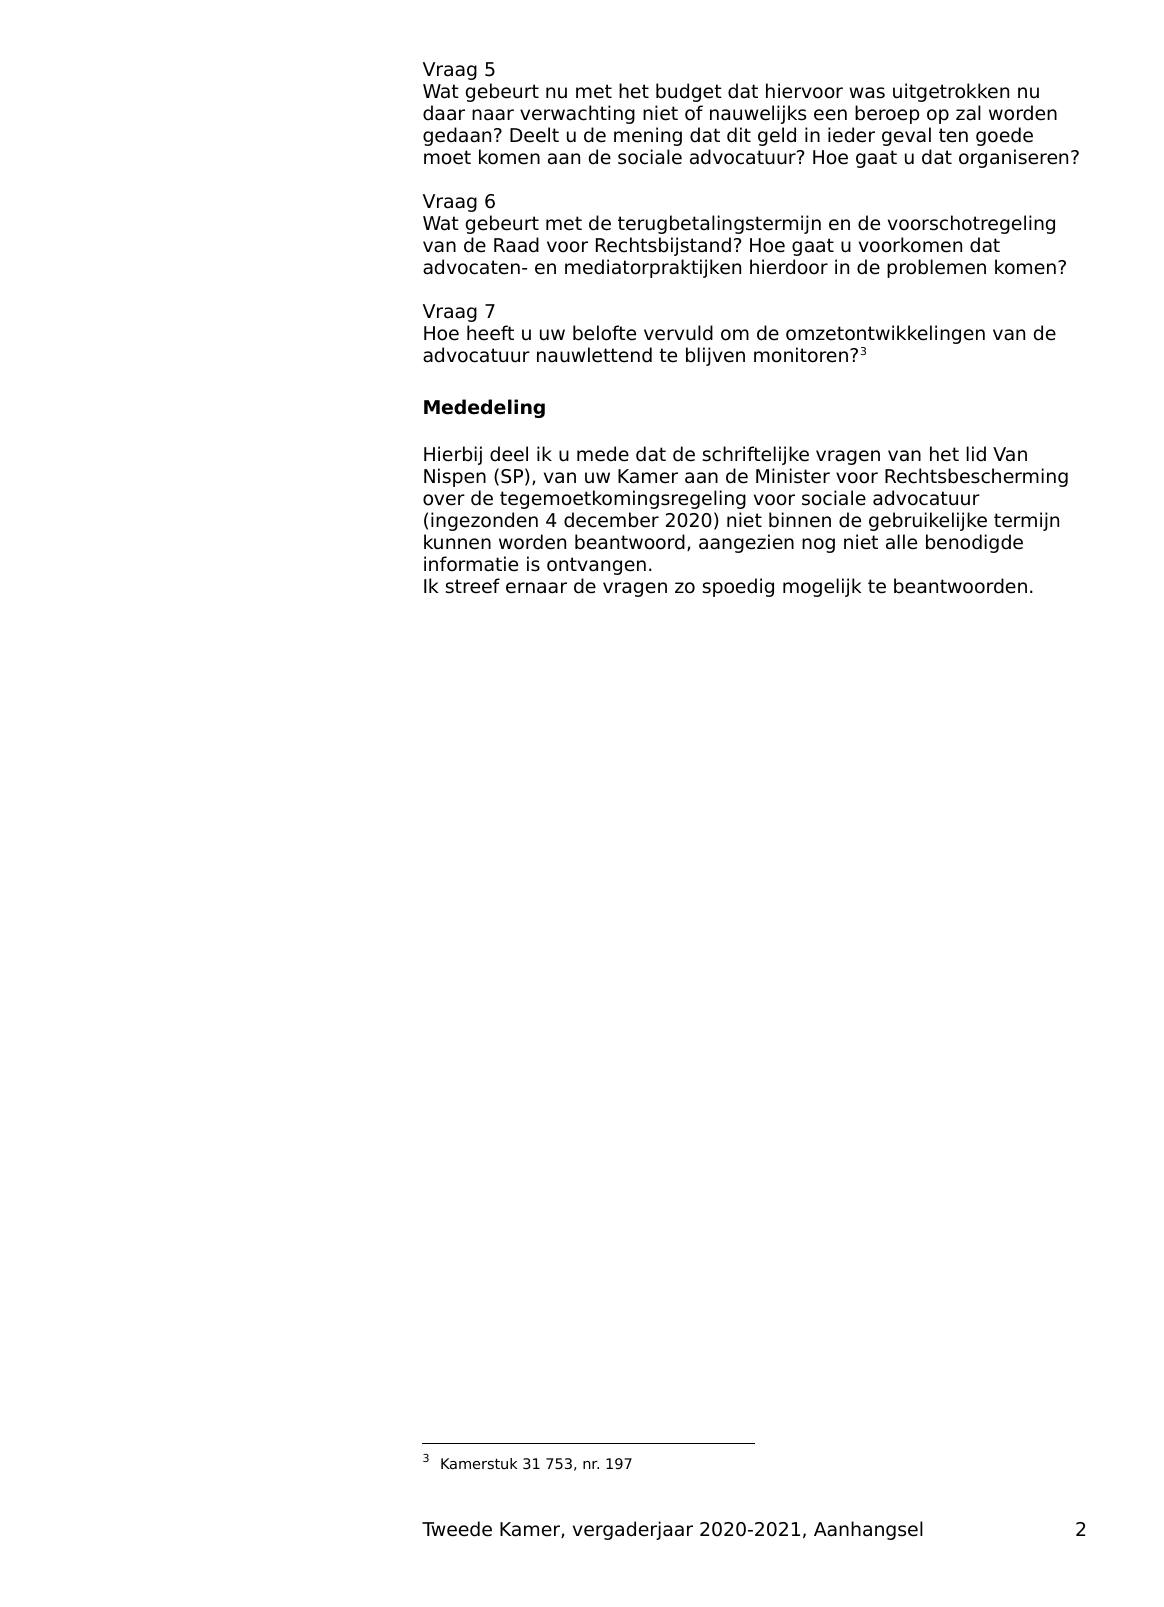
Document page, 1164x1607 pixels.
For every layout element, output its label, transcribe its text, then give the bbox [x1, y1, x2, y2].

text Vraag 7 [422, 301, 1087, 323]
text Ik streef ernaar de vragen zo spoedig mogelijk te beantwoorden. [422, 576, 1087, 598]
text Hierbij deel ik u mede dat de schriftelijke vragen van het lid Van Nispen (SP), van uw Kamer aan de Minister voor Rechtsbescherming over de tegemoetkomingsregeling voor sociale advocatuur (ingezonden 4 december 2020) niet binnen de gebruikelijke termijn kunnen worden beantwoord, aangezien nog niet alle benodigde informatie is ontvangen. [422, 444, 1087, 576]
subtitle Mededeling [422, 397, 1087, 419]
text Wat gebeurt met de terugbetalingstermijn en de voorschotregeling van de Raad voor Rechtsbijstand? Hoe gaat u voorkomen dat advocaten- en mediatorpraktijken hierdoor in de problemen komen? [422, 213, 1087, 279]
text Wat gebeurt nu met het budget dat hiervoor was uitgetrokken nu daar naar verwachting niet of nauwelijks een beroep op zal worden gedaan? Deelt u de mening dat dit geld in ieder geval ten goede moet komen aan de sociale advocatuur? Hoe gaat u dat organiseren? [422, 81, 1087, 169]
text Vraag 6 [422, 191, 1087, 213]
text Vraag 5 [422, 59, 1087, 81]
text Kamerstuk 31 753, nr. 197 [422, 1452, 1087, 1474]
text Hoe heeft u uw belofte vervuld om de omzetontwikkelingen van de advocatuur nauwlettend te blijven monitoren? [422, 323, 1087, 367]
